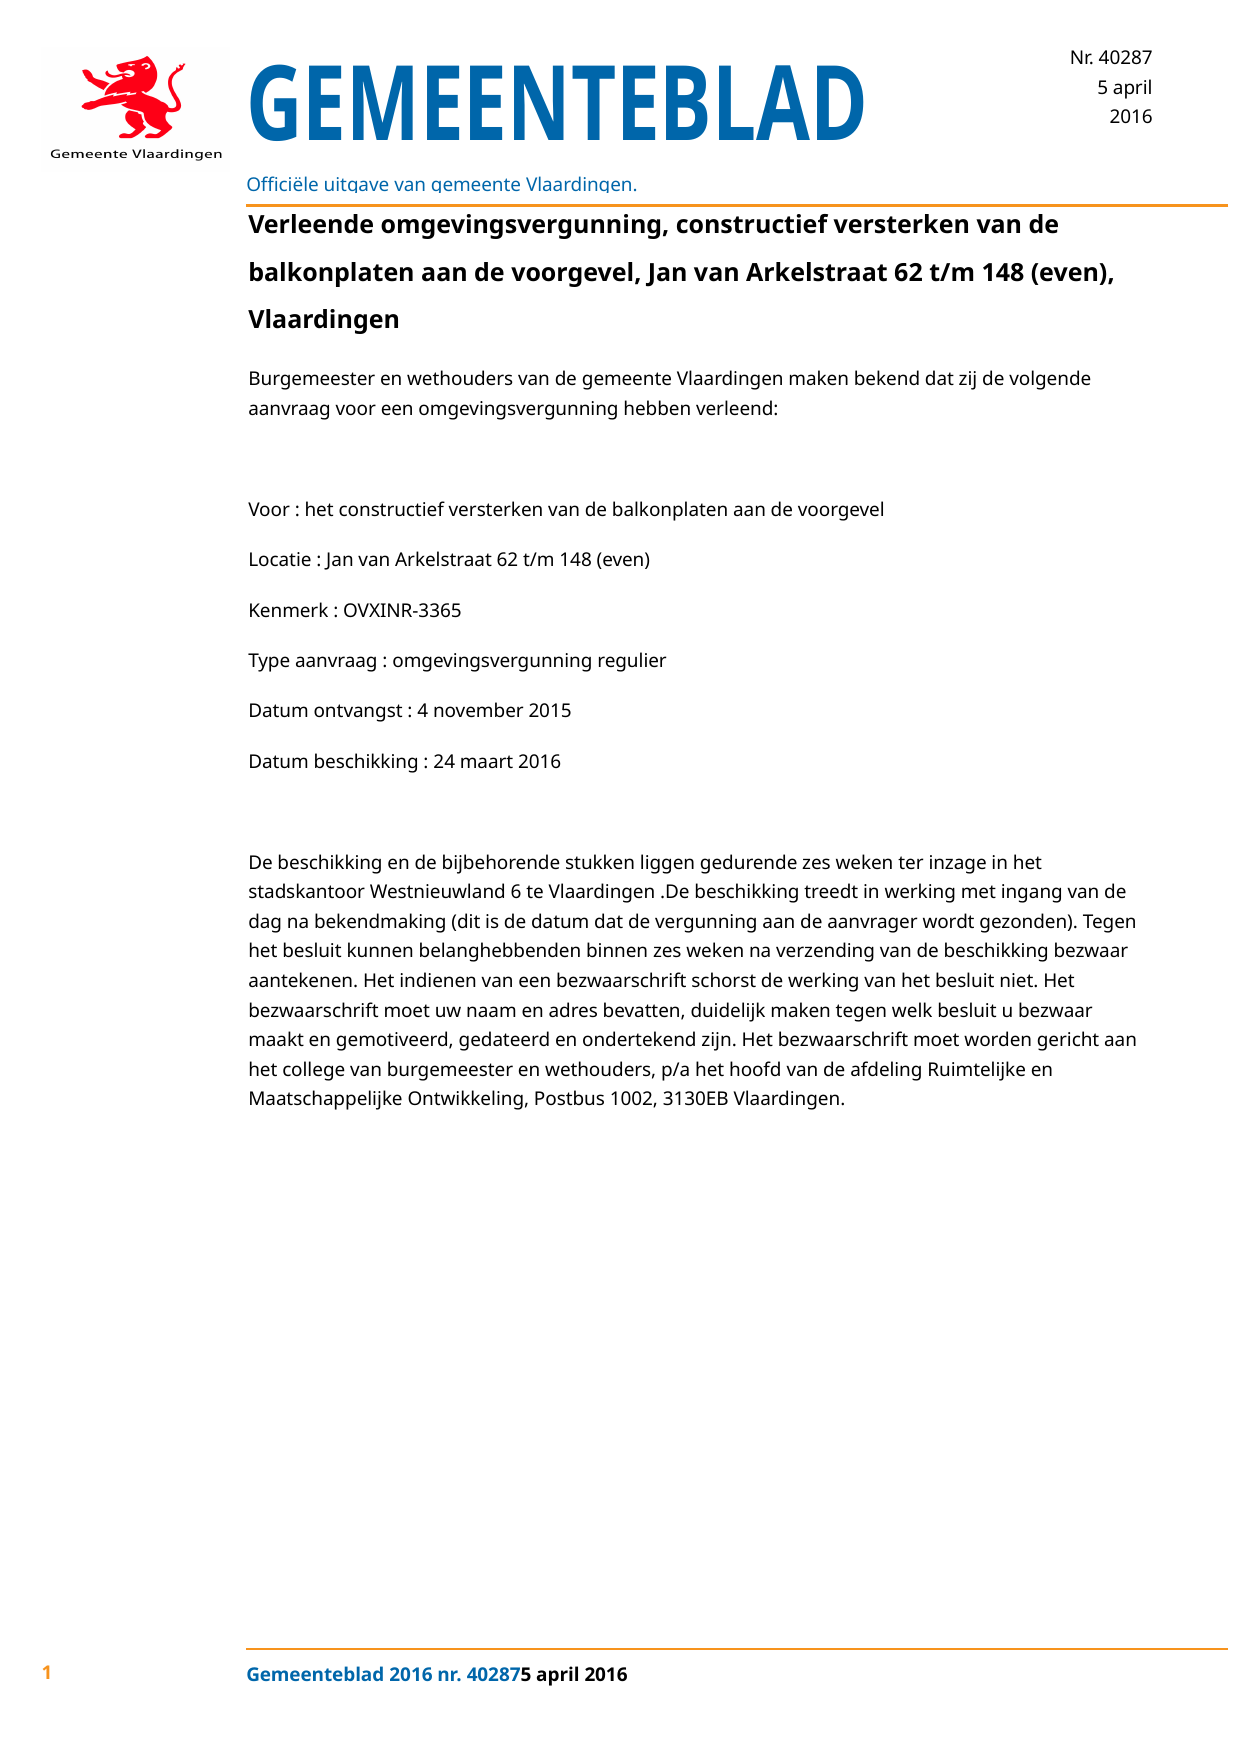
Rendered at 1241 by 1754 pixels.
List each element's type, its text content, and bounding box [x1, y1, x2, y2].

text Voor : het constructief versterken van de balkonplaten aan de voorgevel [248, 496, 1152, 522]
text Kenmerk : OVXINR-3365 [248, 597, 1152, 622]
text De beschikking en de bijbehorende stukken liggen gedurende zes weken ter inzage in het stadskantoor Westnieuwland 6 te Vlaardingen .De beschikking treedt in werking met ingang van de dag na bekendmaking (dit is de datum dat de vergunning aan de aanvrager wordt gezonden). Tegen het besluit kunnen belanghebbenden binnen zes weken na verzending van de beschikking bezwaar aantekenen. Het indienen van een bezwaarschrift schorst de werking van het besluit niet. Het bezwaarschrift moet uw naam en adres bevatten, duidelijk maken tegen welk besluit u bezwaar maakt en gemotiveerd, gedateerd en ondertekend zijn. Het bezwaarschrift moet worden gericht aan het college van burgemeester en wethouders, p/a het hoofd van de afdeling Ruimtelijke en Maatschappelijke Ontwikkeling, Postbus 1002, 3130EB Vlaardingen. [248, 849, 1152, 1111]
text Datum beschikking : 24 maart 2016 [248, 748, 1152, 774]
text Burgemeester en wethouders van de gemeente Vlaardingen maken bekend dat zij de volgende aanvraag voor een omgevingsvergunning hebben verleend: [248, 366, 1152, 421]
text Datum ontvangst : 4 november 2015 [248, 698, 1152, 723]
text Type aanvraag : omgevingsvergunning regulier [248, 647, 1152, 673]
text Verleende omgevingsvergunning, constructief versterken van de balkonplaten aan de voorgevel, Jan van Arkelstraat 62 t/m 148 (even), Vlaardingen [248, 207, 1152, 336]
picture [41, 47, 231, 172]
text Locatie : Jan van Arkelstraat 62 t/m 148 (even) [248, 546, 1152, 572]
